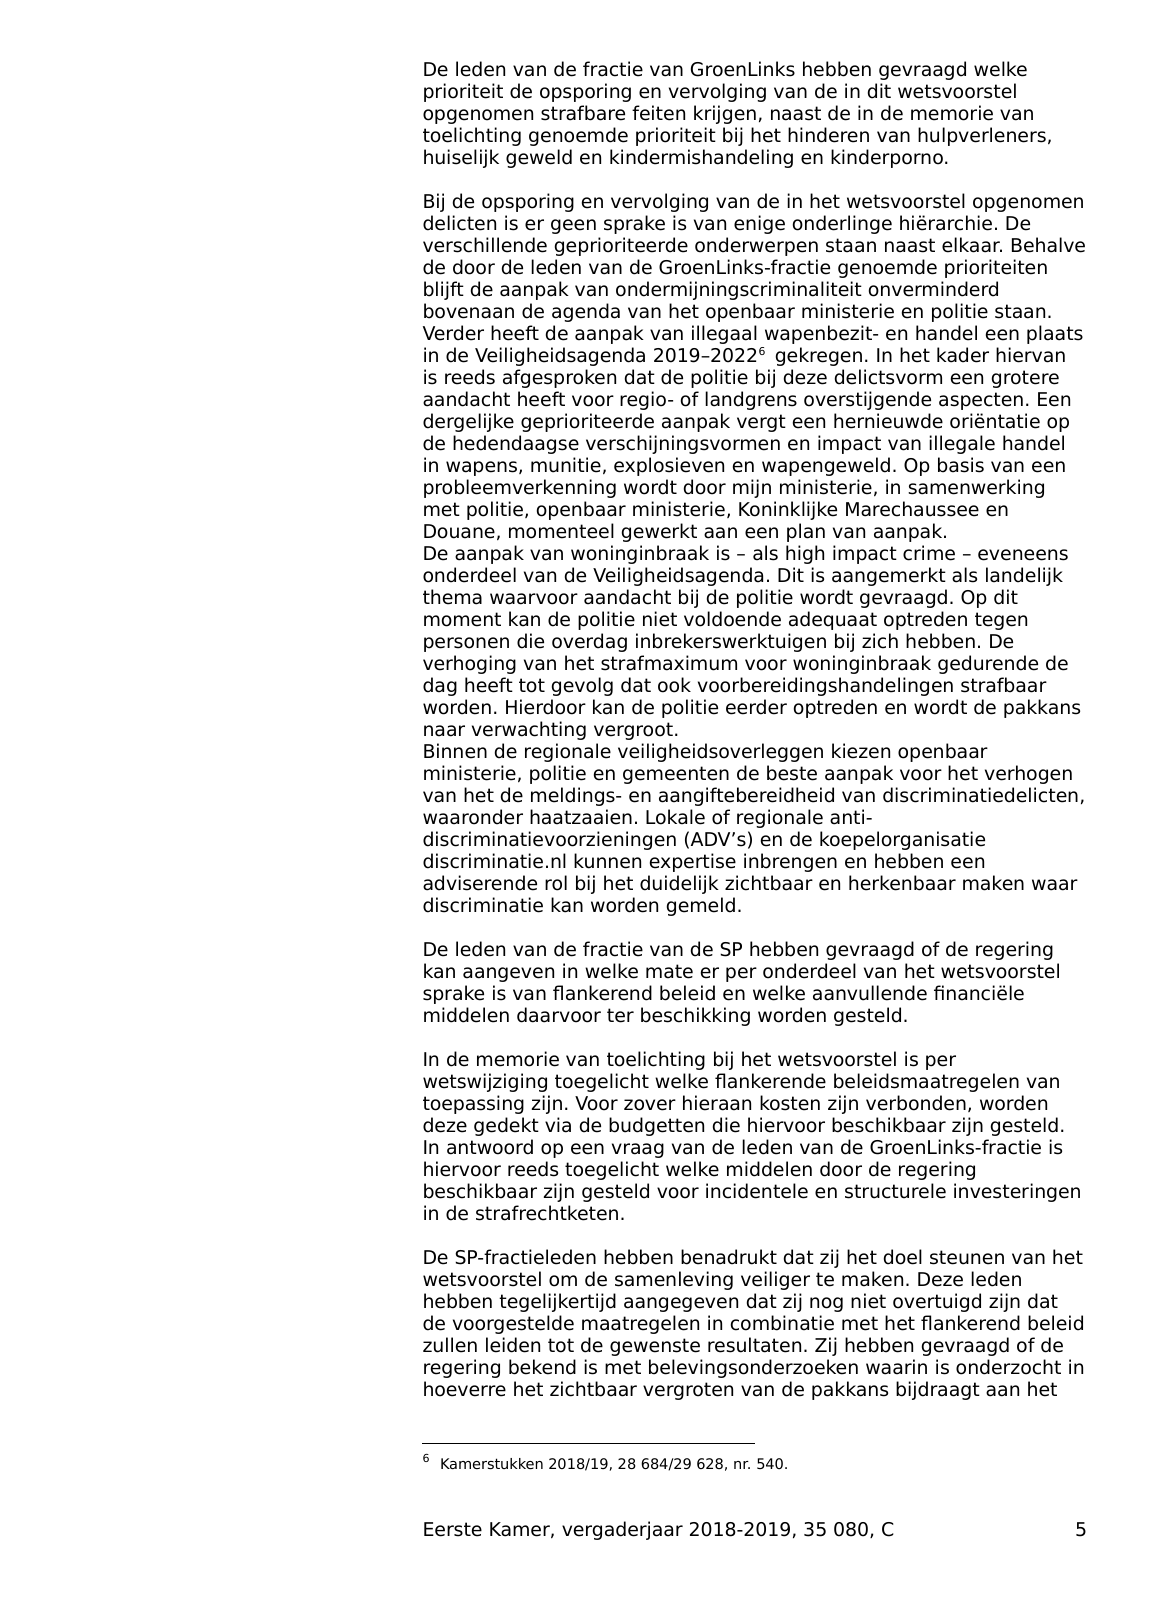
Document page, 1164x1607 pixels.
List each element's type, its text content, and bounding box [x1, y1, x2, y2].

text De leden van de fractie van GroenLinks hebben gevraagd welke prioriteit de opsporing en vervolging van de in dit wetsvoorstel opgenomen strafbare feiten krijgen, naast de in de memorie van toelichting genoemde prioriteit bij het hinderen van hulpverleners, huiselijk geweld en kindermishandeling en kinderporno. [422, 59, 1087, 169]
text Kamerstukken 2018/19, 28 684/29 628, nr. 540. [422, 1452, 1087, 1474]
text De SP-fractieleden hebben benadrukt dat zij het doel steunen van het wetsvoorstel om de samenleving veiliger te maken. Deze leden hebben tegelijkertijd aangegeven dat zij nog niet overtuigd zijn dat de voorgestelde maatregelen in combinatie met het flankerend beleid zullen leiden tot de gewenste resultaten. Zij hebben gevraagd of de regering bekend is met belevingsonderzoeken waarin is onderzocht in hoeverre het zichtbaar vergroten van de pakkans bijdraagt aan het [422, 1247, 1087, 1401]
text In de memorie van toelichting bij het wetsvoorstel is per wetswijziging toegelicht welke flankerende beleidsmaatregelen van toepassing zijn. Voor zover hieraan kosten zijn verbonden, worden deze gedekt via de budgetten die hiervoor beschikbaar zijn gesteld. In antwoord op een vraag van de leden van de GroenLinks-fractie is hiervoor reeds toegelicht welke middelen door de regering beschikbaar zijn gesteld voor incidentele en structurele investeringen in de strafrechtketen. [422, 1049, 1087, 1224]
text De leden van de fractie van de SP hebben gevraagd of de regering kan aangeven in welke mate er per onderdeel van het wetsvoorstel sprake is van flankerend beleid en welke aanvullende financiële middelen daarvoor ter beschikking worden gesteld. [422, 939, 1087, 1027]
text Binnen de regionale veiligheidsoverleggen kiezen openbaar ministerie, politie en gemeenten de beste aanpak voor het verhogen van het de meldings- en aangiftebereidheid van discriminatiedelicten, waaronder haatzaaien. Lokale of regionale anti-discriminatievoorzieningen (ADV’s) en de koepelorganisatie discriminatie.nl kunnen expertise inbrengen en hebben een adviserende rol bij het duidelijk zichtbaar en herkenbaar maken waar discriminatie kan worden gemeld. [422, 741, 1087, 916]
text De aanpak van woninginbraak is – als high impact crime – eveneens onderdeel van de Veiligheidsagenda. Dit is aangemerkt als landelijk thema waarvoor aandacht bij de politie wordt gevraagd. Op dit moment kan de politie niet voldoende adequaat optreden tegen personen die overdag inbrekerswerktuigen bij zich hebben. De verhoging van het strafmaximum voor woninginbraak gedurende de dag heeft tot gevolg dat ook voorbereidingshandelingen strafbaar worden. Hierdoor kan de politie eerder optreden en wordt de pakkans naar verwachting vergroot. [422, 543, 1087, 741]
text Bij de opsporing en vervolging van de in het wetsvoorstel opgenomen delicten is er geen sprake is van enige onderlinge hiërarchie. De verschillende geprioriteerde onderwerpen staan naast elkaar. Behalve de door de leden van de GroenLinks-fractie genoemde prioriteiten blijft de aanpak van ondermijningscriminaliteit onverminderd bovenaan de agenda van het openbaar ministerie en politie staan. Verder heeft de aanpak van illegaal wapenbezit- en handel een plaats in de Veiligheidsagenda 2019–2022 gekregen. In het kader hiervan is reeds afgesproken dat de politie bij deze delictsvorm een grotere aandacht heeft voor regio- of landgrens overstijgende aspecten. Een dergelijke geprioriteerde aanpak vergt een hernieuwde oriëntatie op de hedendaagse verschijningsvormen en impact van illegale handel in wapens, munitie, explosieven en wapengeweld. Op basis van een probleemverkenning wordt door mijn ministerie, in samenwerking met politie, openbaar ministerie, Koninklijke Marechaussee en Douane, momenteel gewerkt aan een plan van aanpak. [422, 191, 1087, 543]
